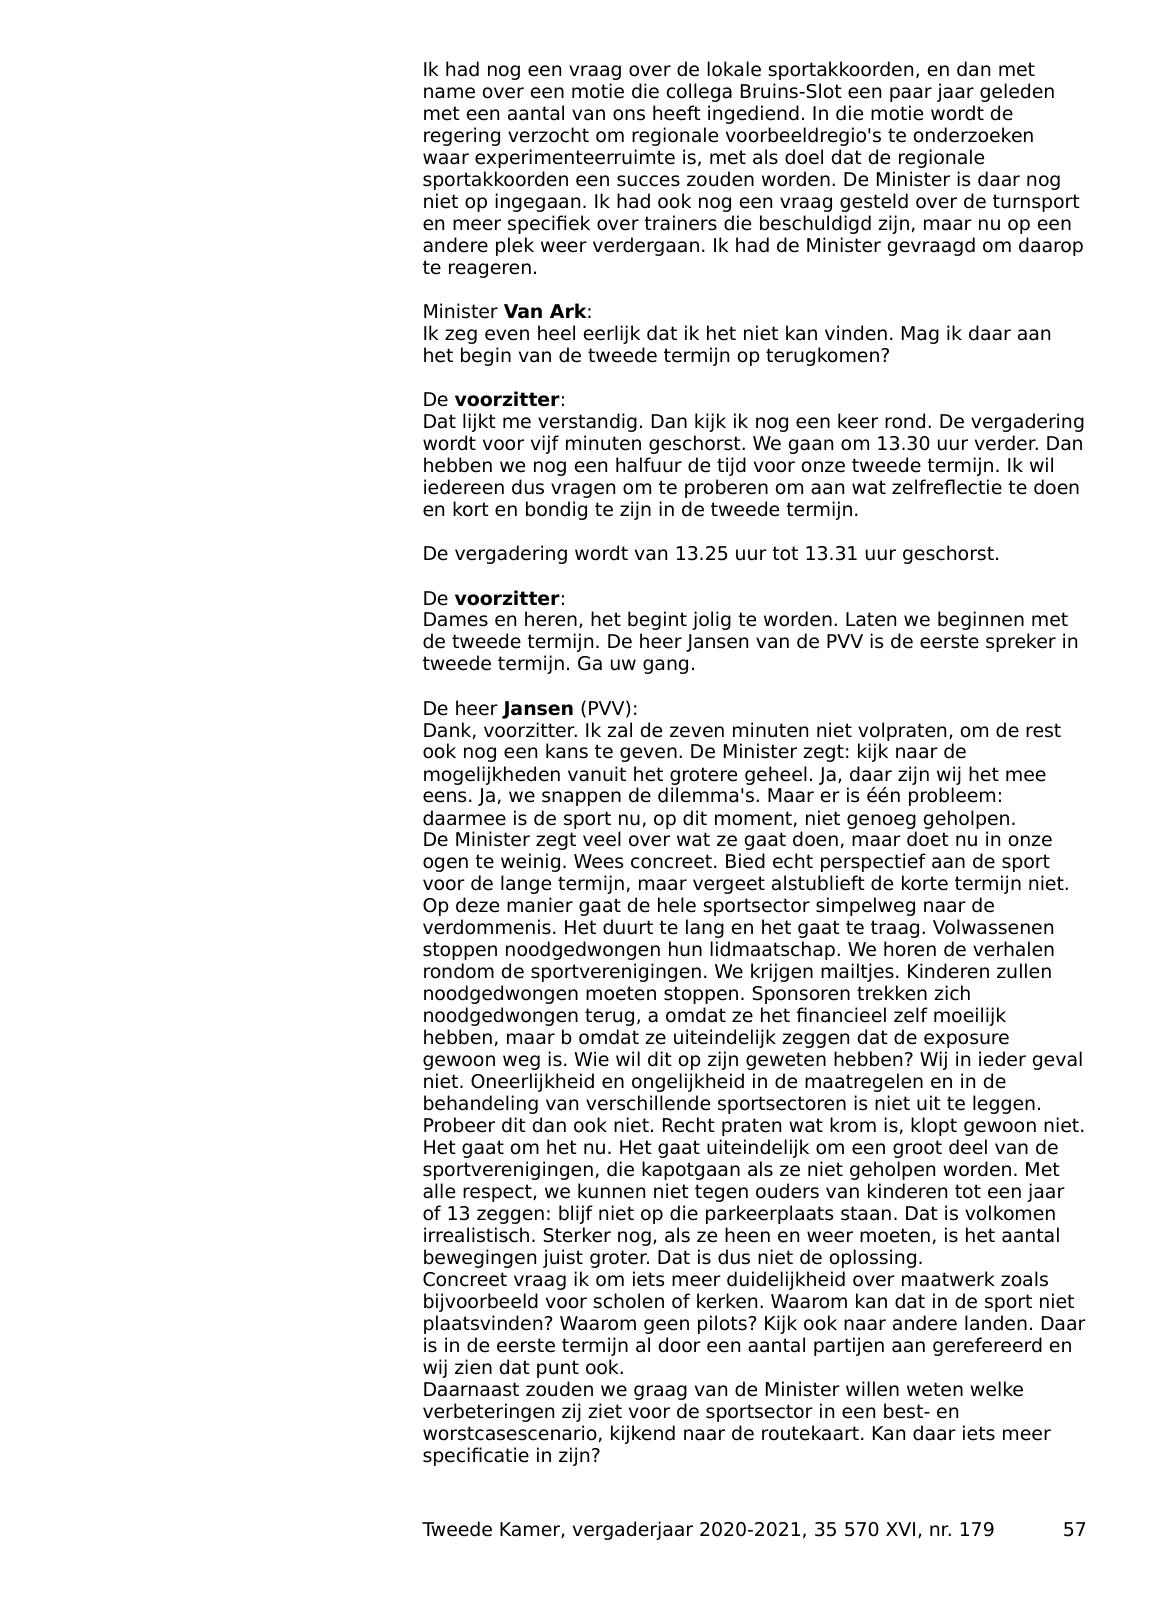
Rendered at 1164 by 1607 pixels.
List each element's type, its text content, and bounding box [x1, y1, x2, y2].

text De Minister zegt veel over wat ze gaat doen, maar doet nu in onze ogen te weinig. Wees concreet. Bied echt perspectief aan de sport voor de lange termijn, maar vergeet alstublieft de korte termijn niet. Op deze manier gaat de hele sportsector simpelweg naar de verdommenis. Het duurt te lang en het gaat te traag. Volwassenen stoppen noodgedwongen hun lidmaatschap. We horen de verhalen rondom de sportverenigingen. We krijgen mailtjes. Kinderen zullen noodgedwongen moeten stoppen. Sponsoren trekken zich noodgedwongen terug, a omdat ze het financieel zelf moeilijk hebben, maar b omdat ze uiteindelijk zeggen dat de exposure gewoon weg is. Wie wil dit op zijn geweten hebben? Wij in ieder geval niet. Oneerlijkheid en ongelijkheid in de maatregelen en in de behandeling van verschillende sportsectoren is niet uit te leggen. Probeer dit dan ook niet. Recht praten wat krom is, klopt gewoon niet. Het gaat om het nu. Het gaat uiteindelijk om een groot deel van de sportverenigingen, die kapotgaan als ze niet geholpen worden. Met alle respect, we kunnen niet tegen ouders van kinderen tot een jaar of 13 zeggen: blijf niet op die parkeerplaats staan. Dat is volkomen irrealistisch. Sterker nog, als ze heen en weer moeten, is het aantal bewegingen juist groter. Dat is dus niet de oplossing. [422, 829, 1087, 1269]
text Dank, voorzitter. Ik zal de zeven minuten niet volpraten, om de rest ook nog een kans te geven. De Minister zegt: kijk naar de mogelijkheden vanuit het grotere geheel. Ja, daar zijn wij het mee eens. Ja, we snappen de dilemma's. Maar er is één probleem: daarmee is de sport nu, op dit moment, niet genoeg geholpen. [422, 719, 1087, 829]
text De vergadering wordt van 13.25 uur tot 13.31 uur geschorst. [422, 543, 1087, 565]
text Minister Van Ark: [422, 301, 1087, 323]
text De voorzitter: [422, 389, 1087, 411]
text Dames en heren, het begint jolig te worden. Laten we beginnen met de tweede termijn. De heer Jansen van de PVV is de eerste spreker in tweede termijn. Ga uw gang. [422, 609, 1087, 675]
text Concreet vraag ik om iets meer duidelijkheid over maatwerk zoals bijvoorbeeld voor scholen of kerken. Waarom kan dat in de sport niet plaatsvinden? Waarom geen pilots? Kijk ook naar andere landen. Daar is in de eerste termijn al door een aantal partijen aan gerefereerd en wij zien dat punt ook. [422, 1269, 1087, 1379]
text De voorzitter: [422, 587, 1087, 609]
text De heer Jansen (PVV): [422, 697, 1087, 719]
text Ik zeg even heel eerlijk dat ik het niet kan vinden. Mag ik daar aan het begin van de tweede termijn op terugkomen? [422, 323, 1087, 367]
text Daarnaast zouden we graag van de Minister willen weten welke verbeteringen zij ziet voor de sportsector in een best- en worstcasescenario, kijkend naar de routekaart. Kan daar iets meer specificatie in zijn? [422, 1379, 1087, 1467]
text Ik had nog een vraag over de lokale sportakkoorden, en dan met name over een motie die collega Bruins-Slot een paar jaar geleden met een aantal van ons heeft ingediend. In die motie wordt de regering verzocht om regionale voorbeeldregio's te onderzoeken waar experimenteerruimte is, met als doel dat de regionale sportakkoorden een succes zouden worden. De Minister is daar nog niet op ingegaan. Ik had ook nog een vraag gesteld over de turnsport en meer specifiek over trainers die beschuldigd zijn, maar nu op een andere plek weer verdergaan. Ik had de Minister gevraagd om daarop te reageren. [422, 59, 1087, 279]
text Dat lijkt me verstandig. Dan kijk ik nog een keer rond. De vergadering wordt voor vijf minuten geschorst. We gaan om 13.30 uur verder. Dan hebben we nog een halfuur de tijd voor onze tweede termijn. Ik wil iedereen dus vragen om te proberen om aan wat zelfreflectie te doen en kort en bondig te zijn in de tweede termijn. [422, 411, 1087, 521]
